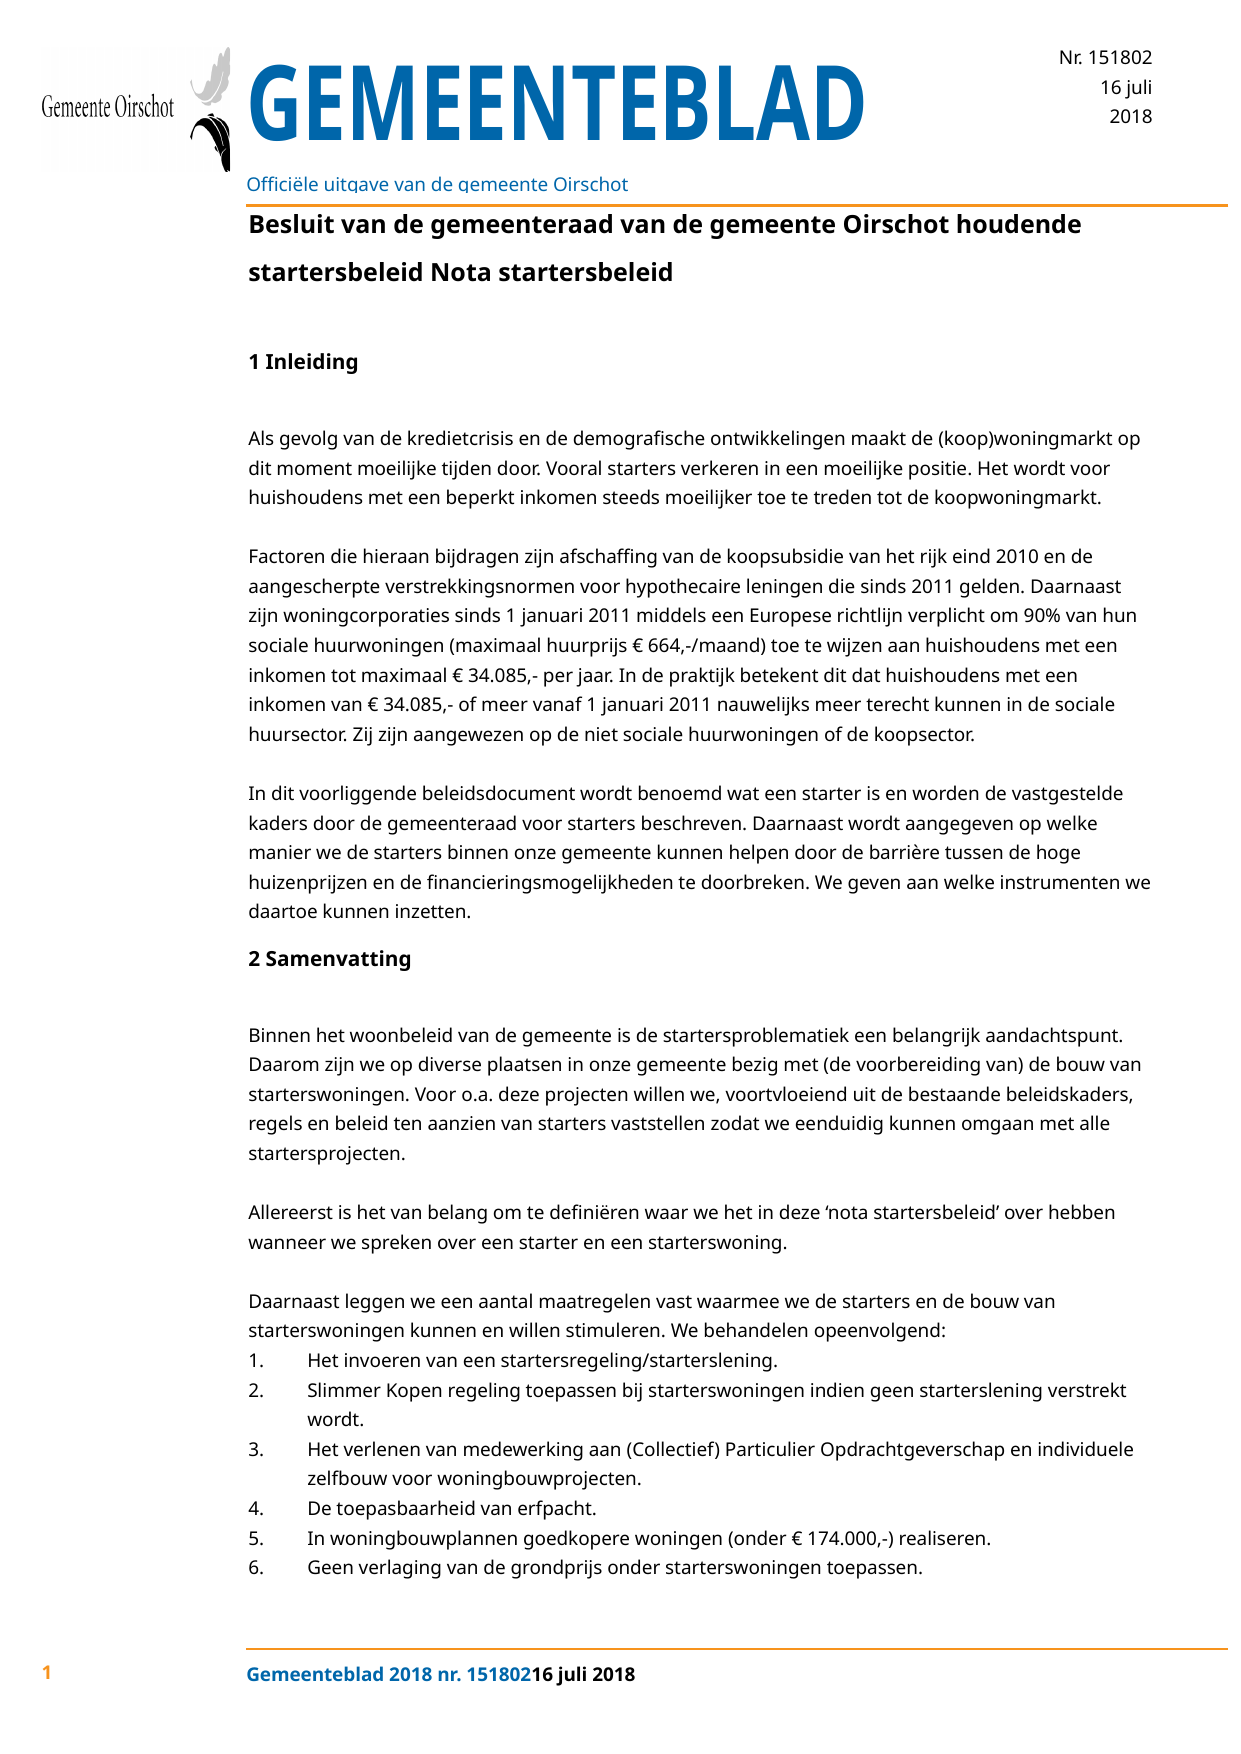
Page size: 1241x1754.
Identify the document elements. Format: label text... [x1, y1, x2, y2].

list Slimmer Kopen regeling toepassen bij starterswoningen indien geen starterslening verstrekt wordt. [248, 1377, 1152, 1432]
text Daarnaast leggen we een aantal maatregelen vast waarmee we de starters en de bouw van starterswoningen kunnen en willen stimuleren. We behandelen opeenvolgend: [248, 1288, 1152, 1343]
list Geen verlaging van de grondprijs onder starterswoningen toepassen. [248, 1554, 1152, 1580]
picture [41, 47, 231, 172]
text In dit voorliggende beleidsdocument wordt benoemd wat een starter is en worden de vastgestelde kaders door de gemeenteraad voor starters beschreven. Daarnaast wordt aangegeven op welke manier we de starters binnen onze gemeente kunnen helpen door de barrière tussen de hoge huizenprijzen en de financieringsmogelijkheden te doorbreken. We geven aan welke instrumenten we daartoe kunnen inzetten. [248, 780, 1152, 924]
text Als gevolg van de kredietcrisis en de demografische ontwikkelingen maakt de (koop)woningmarkt op dit moment moeilijke tijden door. Vooral starters verkeren in een moeilijke positie. Het wordt voor huishoudens met een beperkt inkomen steeds moeilijker toe te treden tot de koopwoningmarkt. [248, 425, 1152, 510]
list Het invoeren van een startersregeling/starterslening. [248, 1347, 1152, 1373]
text 2 Samenvatting [248, 944, 1152, 973]
list In woningbouwplannen goedkopere woningen (onder € 174.000,-) realiseren. [248, 1525, 1152, 1551]
text Factoren die hieraan bijdragen zijn afschaffing van de koopsubsidie van het rijk eind 2010 en de aangescherpte verstrekkingsnormen voor hypothecaire leningen die sinds 2011 gelden. Daarnaast zijn woningcorporaties sinds 1 januari 2011 middels een Europese richtlijn verplicht om 90% van hun sociale huurwoningen (maximaal huurprijs € 664,-/maand) toe te wijzen aan huishoudens met een inkomen tot maximaal € 34.085,- per jaar. In de praktijk betekent dit dat huishoudens met een inkomen van € 34.085,- of meer vanaf 1 januari 2011 nauwelijks meer terecht kunnen in de sociale huursector. Zij zijn aangewezen op de niet sociale huurwoningen of de koopsector. [248, 543, 1152, 747]
list Het verlenen van medewerking aan (Collectief) Particulier Opdrachtgeverschap en individuele zelfbouw voor woningbouwprojecten. [248, 1436, 1152, 1491]
text Binnen het woonbeleid van de gemeente is de startersproblematiek een belangrijk aandachtspunt. Daarom zijn we op diverse plaatsen in onze gemeente bezig met (de voorbereiding van) de bouw van starterswoningen. Voor o.a. deze projecten willen we, voortvloeiend uit de bestaande beleidskaders, regels en beleid ten aanzien van starters vaststellen zodat we eenduidig kunnen omgaan met alle startersprojecten. [248, 1022, 1152, 1166]
list De toepasbaarheid van erfpacht. [248, 1495, 1152, 1521]
text Allereerst is het van belang om te definiëren waar we het in deze ‘nota startersbeleid’ over hebben wanneer we spreken over een starter en een starterswoning. [248, 1199, 1152, 1255]
text Besluit van de gemeenteraad van de gemeente Oirschot houdende startersbeleid Nota startersbeleid [248, 207, 1152, 288]
text 1 Inleiding [248, 347, 1152, 376]
